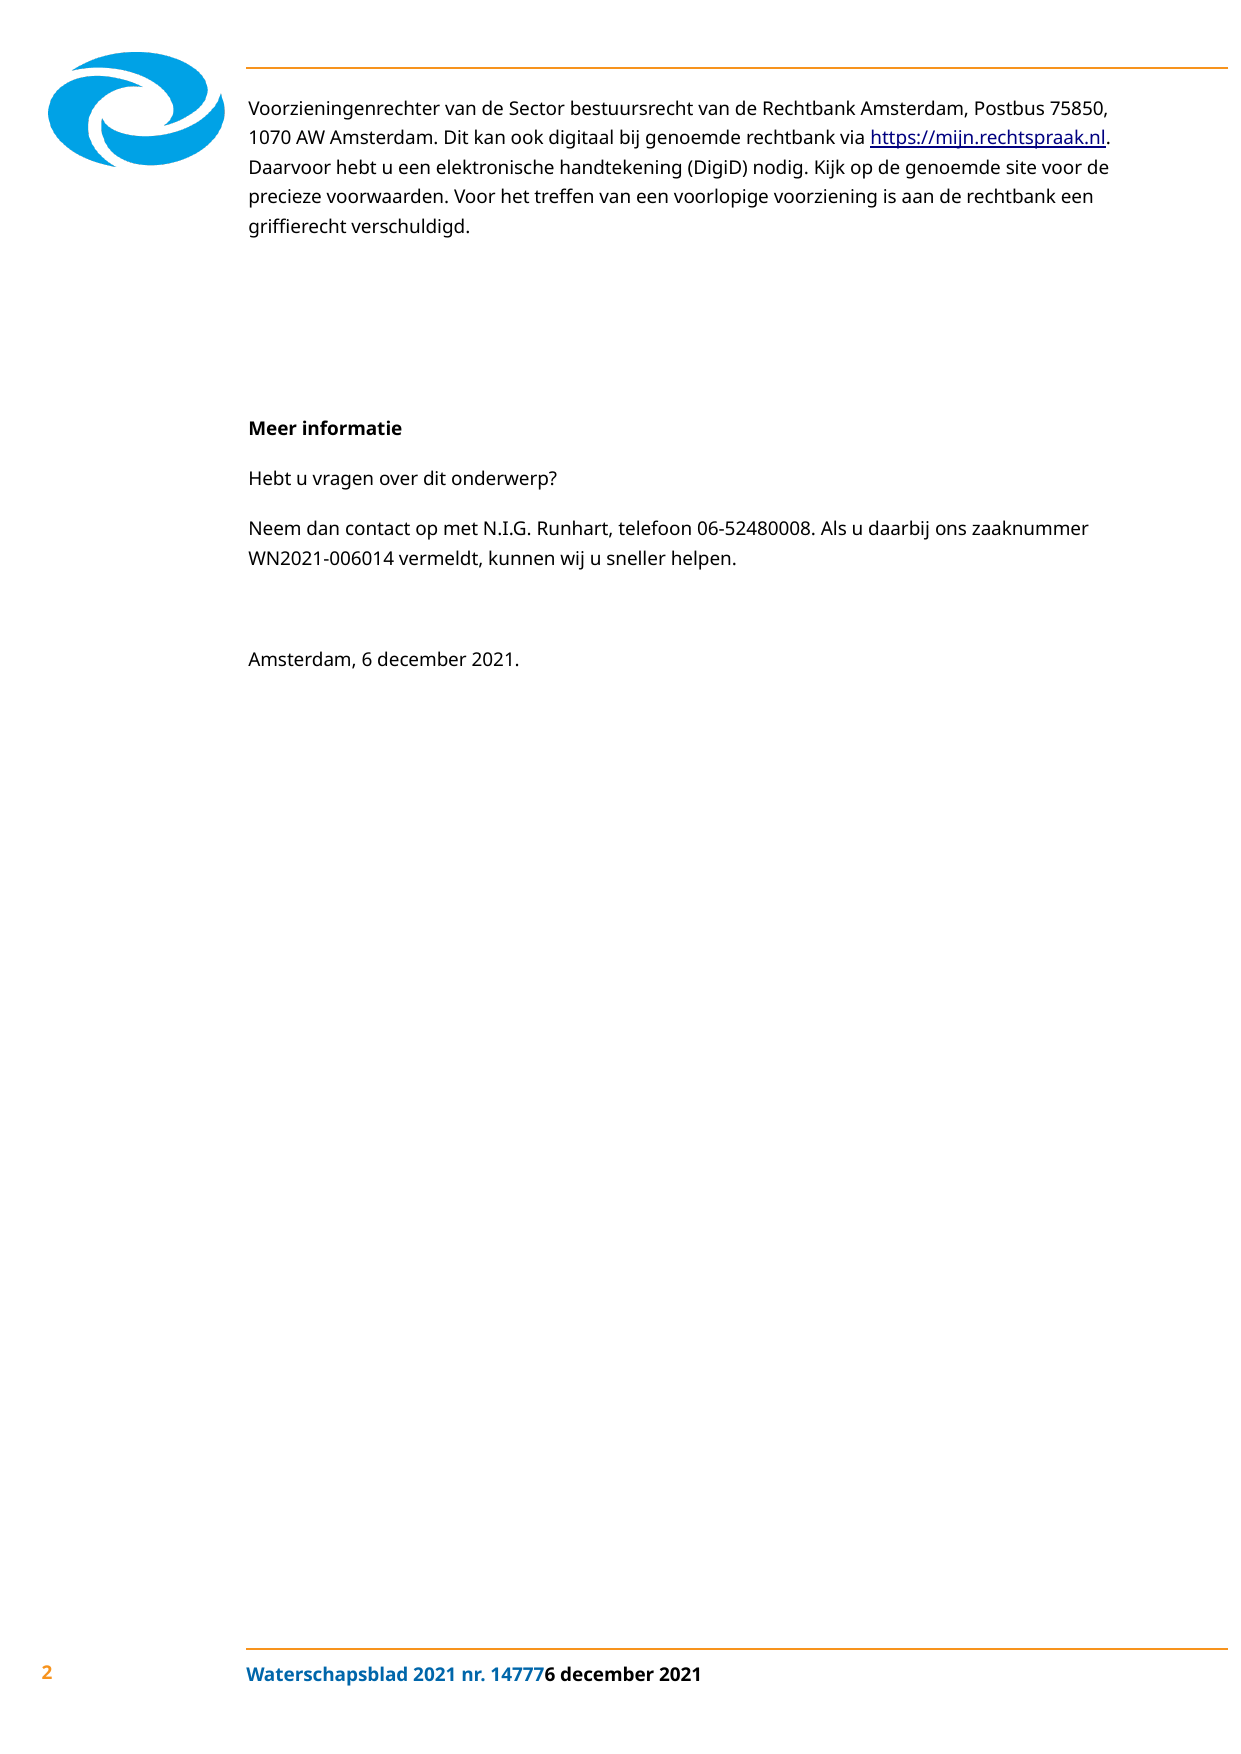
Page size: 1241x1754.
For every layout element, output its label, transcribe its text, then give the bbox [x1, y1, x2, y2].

picture [41, 47, 231, 172]
text Amsterdam, 6 december 2021. [248, 646, 1152, 672]
text Neem dan contact op met N.I.G. Runhart, telefoon 06-52480008. Als u daarbij ons zaaknummer WN2021-006014 vermeldt, kunnen wij u sneller helpen. [248, 516, 1152, 571]
text Meer informatie [248, 415, 1152, 441]
text Hebt u vragen over dit onderwerp? [248, 465, 1152, 491]
text Voorzieningenrechter van de Sector bestuursrecht van de Rechtbank Amsterdam, Postbus 75850, 1070 AW Amsterdam. Dit kan ook digitaal bij genoemde rechtbank via https://mijn.rechtspraak.nl. Daarvoor hebt u een elektronische handtekening (DigiD) nodig. Kijk op de genoemde site voor de precieze voorwaarden. Voor het treffen van een voorlopige voorziening is aan de rechtbank een griffierecht verschuldigd. [248, 95, 1152, 239]
